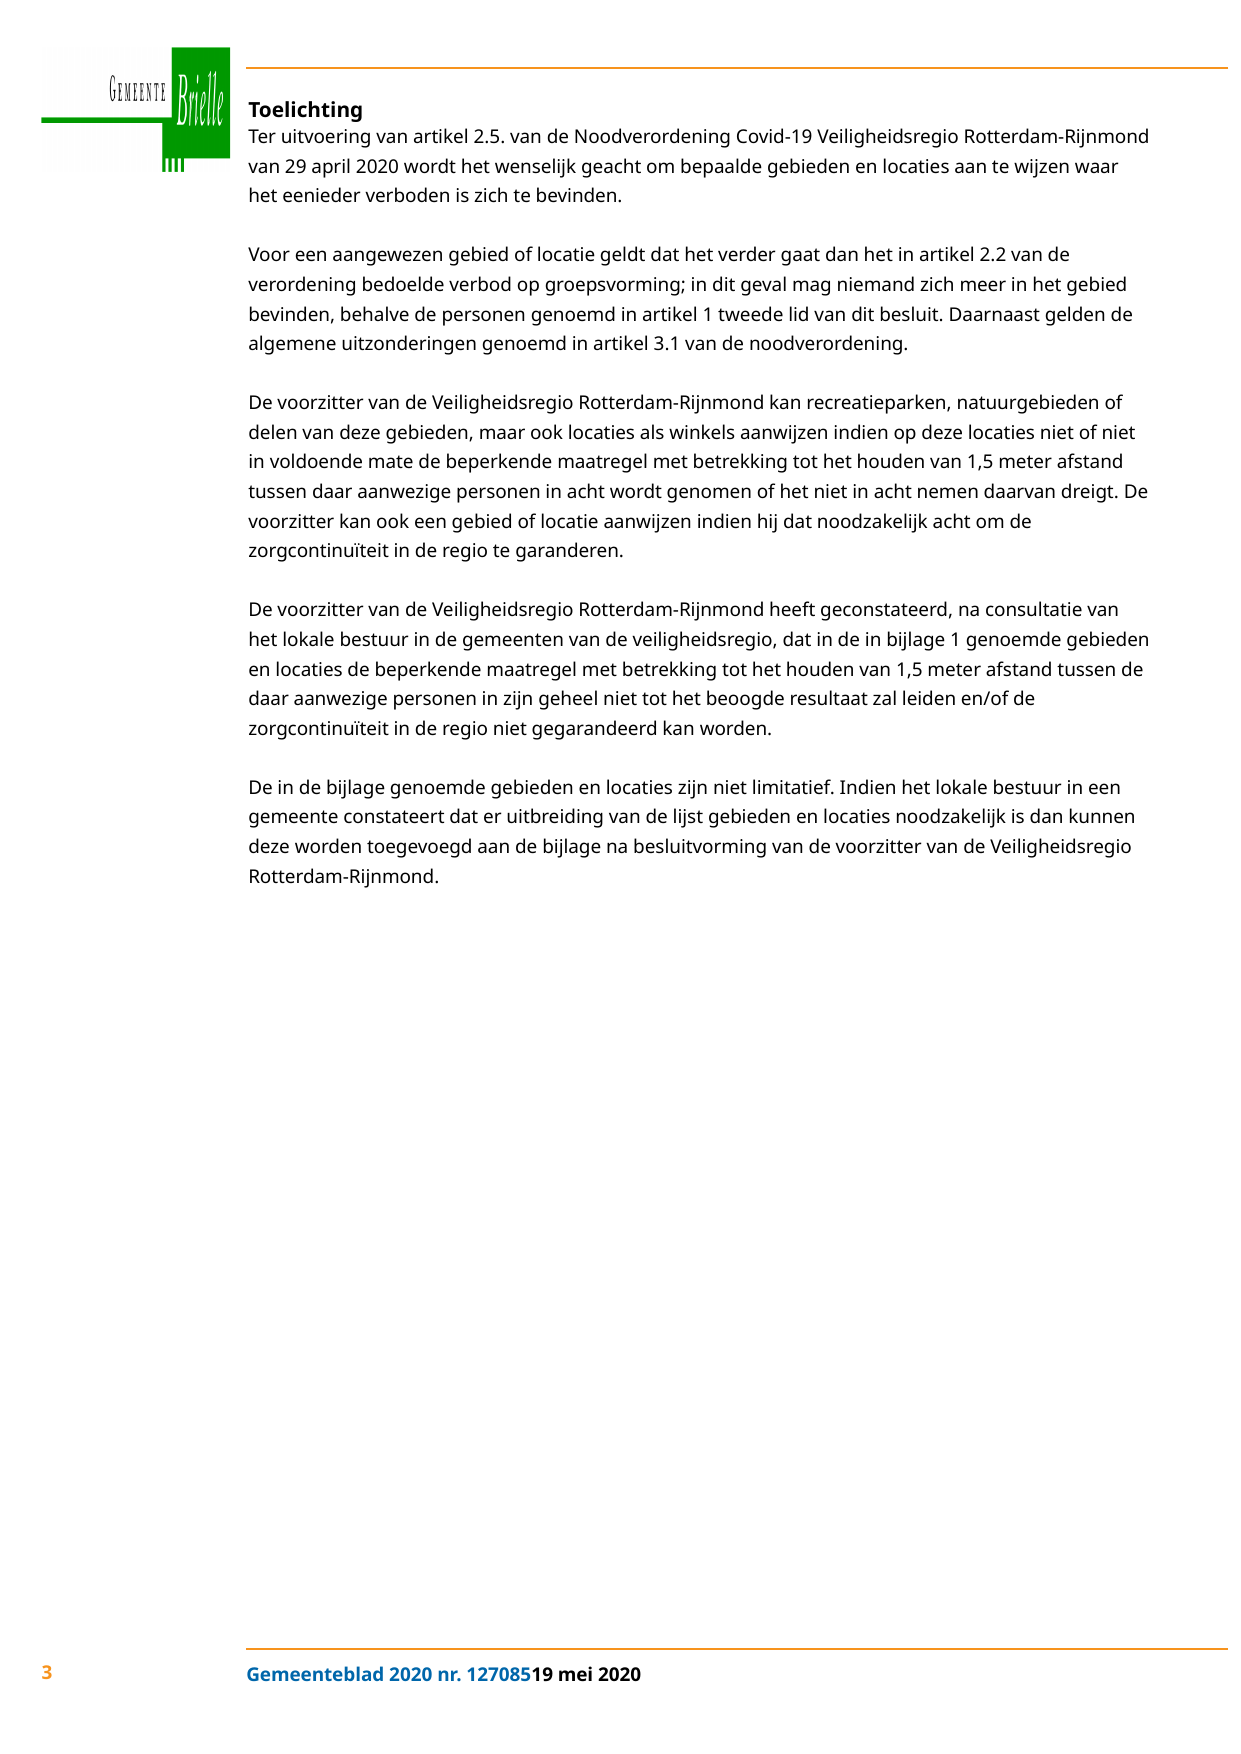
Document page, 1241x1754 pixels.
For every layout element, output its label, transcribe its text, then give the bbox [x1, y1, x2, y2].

text Toelichting [248, 95, 1152, 123]
picture [41, 47, 231, 172]
text De in de bijlage genoemde gebieden en locaties zijn niet limitatief. Indien het lokale bestuur in een gemeente constateert dat er uitbreiding van de lijst gebieden en locaties noodzakelijk is dan kunnen deze worden toegevoegd aan de bijlage na besluitvorming van de voorzitter van de Veiligheidsregio Rotterdam-Rijnmond. [248, 774, 1152, 889]
text Ter uitvoering van artikel 2.5. van de Noodverordening Covid-19 Veiligheidsregio Rotterdam-Rijnmond van 29 april 2020 wordt het wenselijk geacht om bepaalde gebieden en locaties aan te wijzen waar het eenieder verboden is zich te bevinden. [248, 123, 1152, 208]
text Voor een aangewezen gebied of locatie geldt dat het verder gaat dan het in artikel 2.2 van de verordening bedoelde verbod op groepsvorming; in dit geval mag niemand zich meer in het gebied bevinden, behalve de personen genoemd in artikel 1 tweede lid van dit besluit. Daarnaast gelden de algemene uitzonderingen genoemd in artikel 3.1 van de noodverordening. [248, 242, 1152, 356]
text De voorzitter van de Veiligheidsregio Rotterdam-Rijnmond heeft geconstateerd, na consultatie van het lokale bestuur in de gemeenten van de veiligheidsregio, dat in de in bijlage 1 genoemde gebieden en locaties de beperkende maatregel met betrekking tot het houden van 1,5 meter afstand tussen de daar aanwezige personen in zijn geheel niet tot het beoogde resultaat zal leiden en/of de zorgcontinuïteit in de regio niet gegarandeerd kan worden. [248, 597, 1152, 741]
text De voorzitter van de Veiligheidsregio Rotterdam-Rijnmond kan recreatieparken, natuurgebieden of delen van deze gebieden, maar ook locaties als winkels aanwijzen indien op deze locaties niet of niet in voldoende mate de beperkende maatregel met betrekking tot het houden van 1,5 meter afstand tussen daar aanwezige personen in acht wordt genomen of het niet in acht nemen daarvan dreigt. De voorzitter kan ook een gebied of locatie aanwijzen indien hij dat noodzakelijk acht om de zorgcontinuïteit in de regio te garanderen. [248, 389, 1152, 563]
